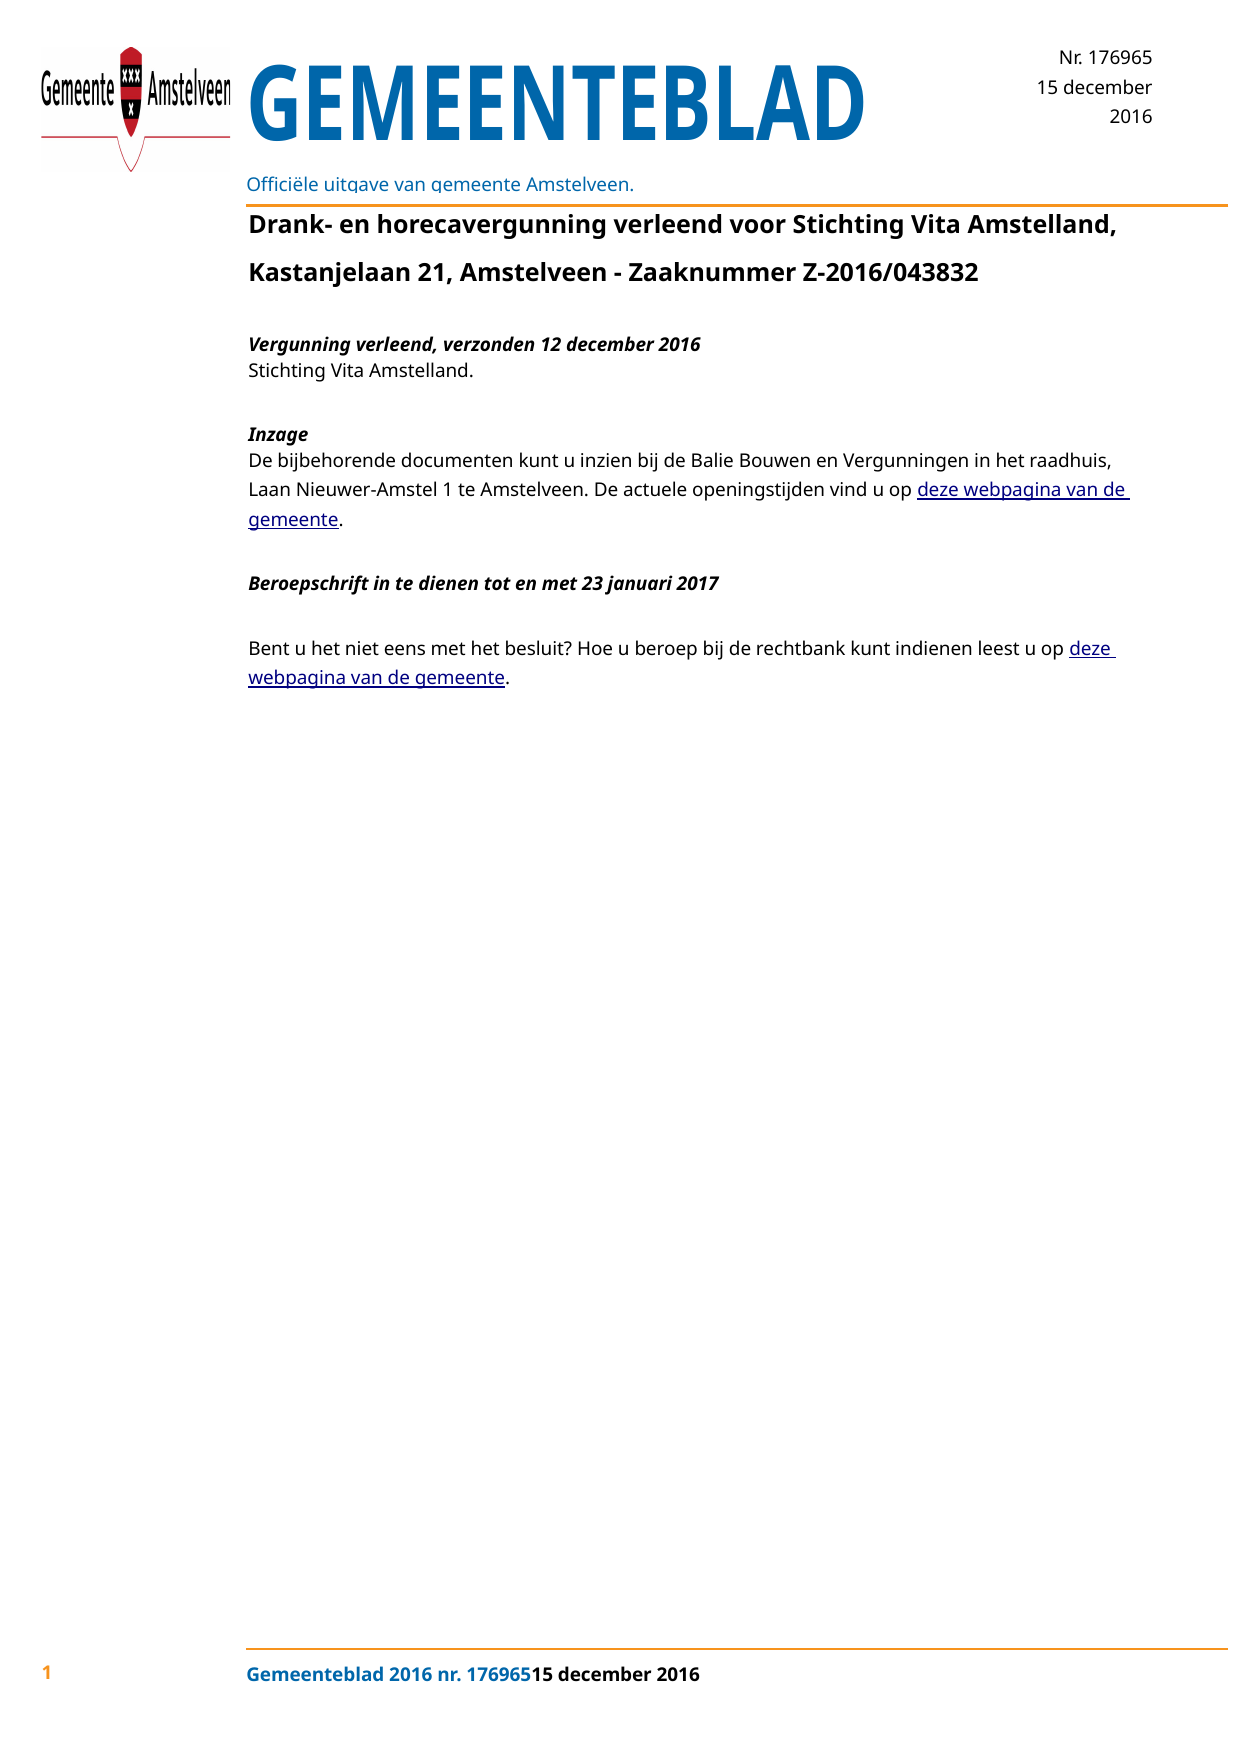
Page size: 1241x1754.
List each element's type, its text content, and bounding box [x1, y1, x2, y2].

text Bent u het niet eens met het besluit? Hoe u beroep bij de rechtbank kunt indienen leest u op deze webpagina van de gemeente. [248, 635, 1152, 690]
text Vergunning verleend, verzonden 12 december 2016 [248, 331, 1152, 357]
text Stichting Vita Amstelland. [248, 357, 1152, 383]
text Beroepschrift in te dienen tot en met 23 januari 2017 [248, 570, 1152, 596]
text De bijbehorende documenten kunt u inzien bij de Balie Bouwen en Vergunningen in het raadhuis, Laan Nieuwer-Amstel 1 te Amstelveen. De actuele openingstijden vind u op deze webpagina van de gemeente. [248, 447, 1152, 532]
text Inzage [248, 421, 1152, 447]
text Drank- en horecavergunning verleend voor Stichting Vita Amstelland, Kastanjelaan 21, Amstelveen - Zaaknummer Z-2016/043832 [248, 207, 1152, 288]
picture [41, 47, 231, 172]
